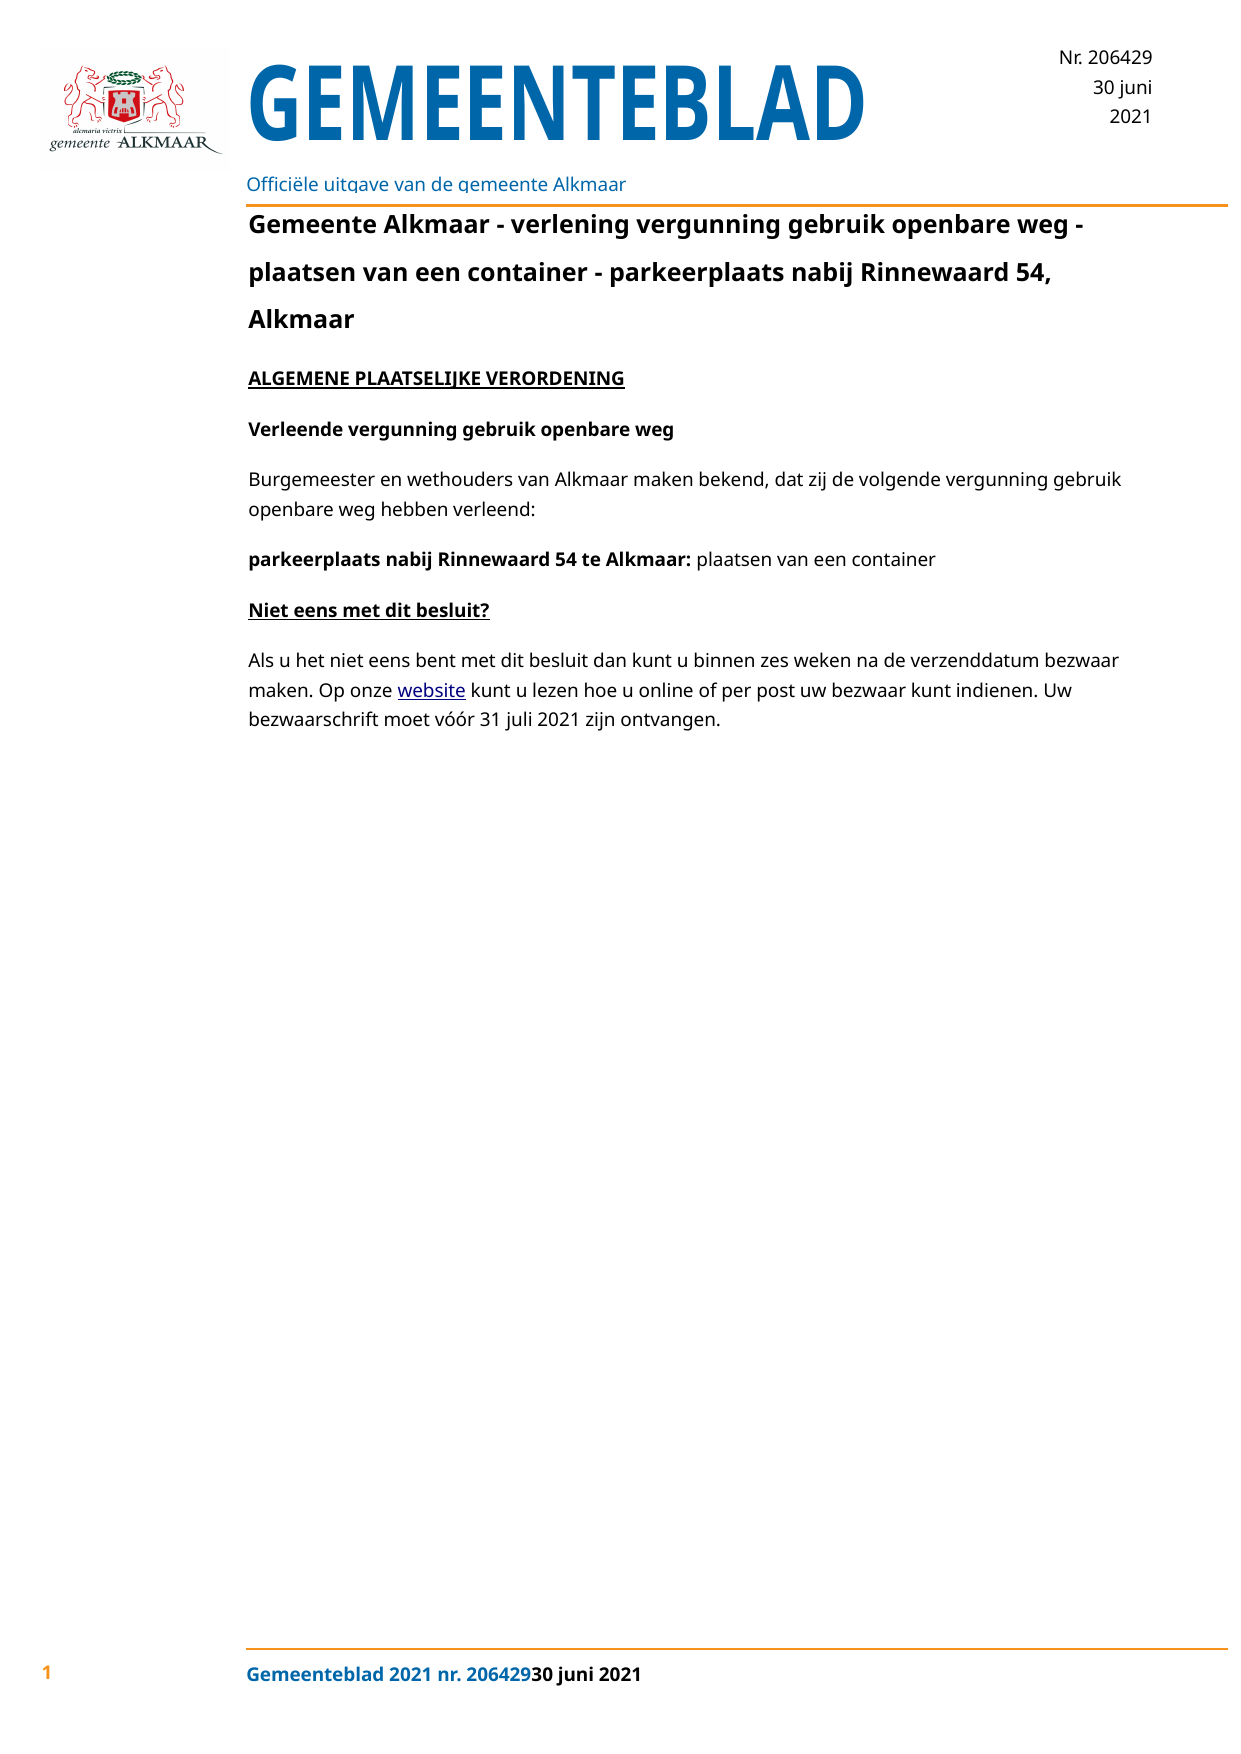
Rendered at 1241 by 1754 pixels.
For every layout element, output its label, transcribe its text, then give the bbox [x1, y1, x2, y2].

text Burgemeester en wethouders van Alkmaar maken bekend, dat zij de volgende vergunning gebruik openbare weg hebben verleend: [248, 466, 1152, 522]
text ALGEMENE PLAATSELIJKE VERORDENING [248, 366, 1152, 391]
picture [41, 47, 231, 172]
text Gemeente Alkmaar - verlening vergunning gebruik openbare weg - plaatsen van een container - parkeerplaats nabij Rinnewaard 54, Alkmaar [248, 207, 1152, 336]
text parkeerplaats nabij Rinnewaard 54 te Alkmaar: plaatsen van een container [248, 546, 1152, 572]
text Verleende vergunning gebruik openbare weg [248, 416, 1152, 442]
text Als u het niet eens bent met dit besluit dan kunt u binnen zes weken na de verzenddatum bezwaar maken. Op onze website kunt u lezen hoe u online of per post uw bezwaar kunt indienen. Uw bezwaarschrift moet vóór 31 juli 2021 zijn ontvangen. [248, 647, 1152, 732]
text Niet eens met dit besluit? [248, 597, 1152, 622]
